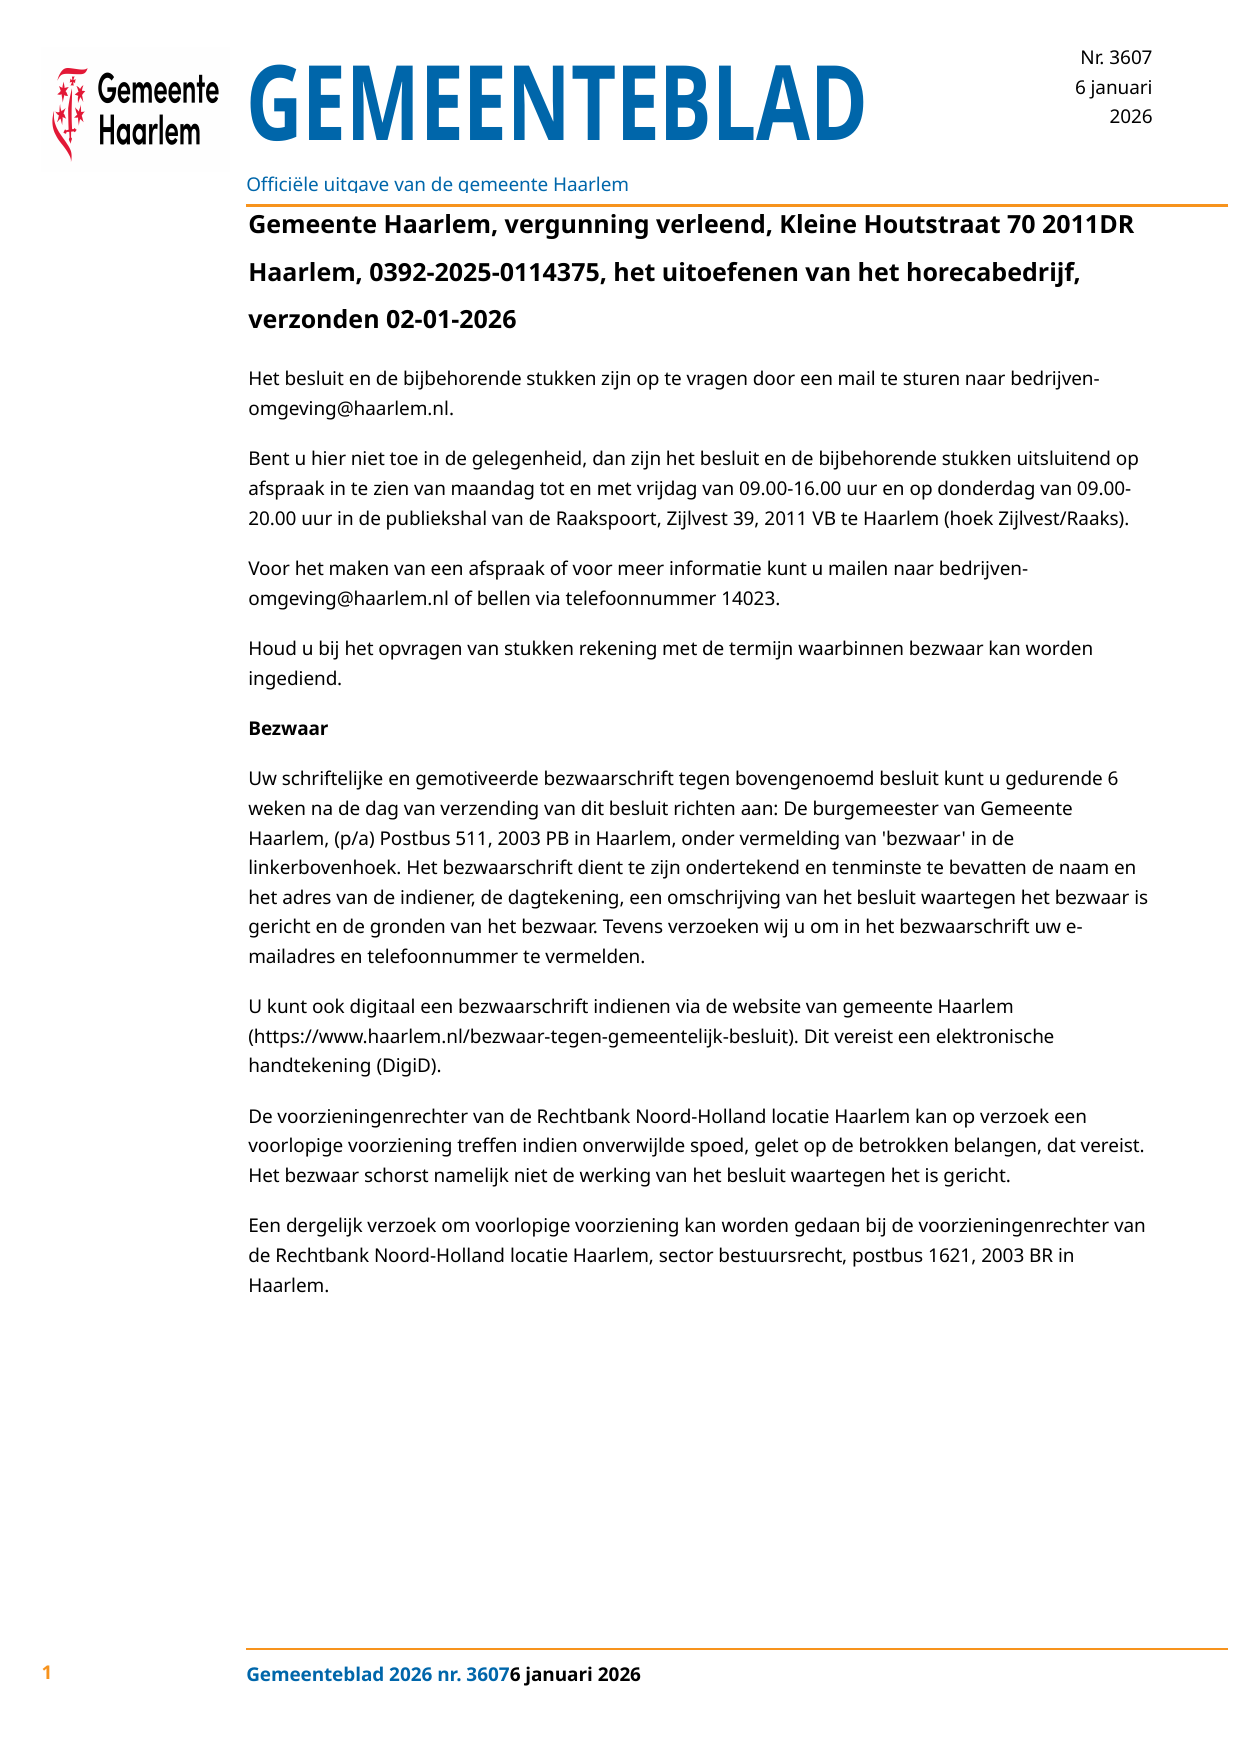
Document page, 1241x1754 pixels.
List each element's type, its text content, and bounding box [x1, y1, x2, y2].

text De voorzieningenrechter van de Rechtbank Noord-Holland locatie Haarlem kan op verzoek een voorlopige voorziening treffen indien onverwijlde spoed, gelet op de betrokken belangen, dat vereist. Het bezwaar schorst namelijk niet de werking van het besluit waartegen het is gericht. [248, 1103, 1152, 1188]
text Een dergelijk verzoek om voorlopige voorziening kan worden gedaan bij de voorzieningenrechter van de Rechtbank Noord-Holland locatie Haarlem, sector bestuursrecht, postbus 1621, 2003 BR in Haarlem. [248, 1213, 1152, 1297]
text Bezwaar [248, 715, 1152, 741]
text U kunt ook digitaal een bezwaarschrift indienen via de website van gemeente Haarlem (https://www.haarlem.nl/bezwaar-tegen-gemeentelijk-besluit). Dit vereist een elektronische handtekening (DigiD). [248, 993, 1152, 1078]
picture [41, 47, 231, 172]
text Voor het maken van een afspraak of voor meer informatie kunt u mailen naar bedrijven-omgeving@haarlem.nl of bellen via telefoonnummer 14023. [248, 555, 1152, 610]
text Het besluit en de bijbehorende stukken zijn op te vragen door een mail te sturen naar bedrijven-omgeving@haarlem.nl. [248, 366, 1152, 421]
text Houd u bij het opvragen van stukken rekening met de termijn waarbinnen bezwaar kan worden ingediend. [248, 635, 1152, 690]
text Uw schriftelijke en gemotiveerde bezwaarschrift tegen bovengenoemd besluit kunt u gedurende 6 weken na de dag van verzending van dit besluit richten aan: De burgemeester van Gemeente Haarlem, (p/a) Postbus 511, 2003 PB in Haarlem, onder vermelding van 'bezwaar' in de linkerbovenhoek. Het bezwaarschrift dient te zijn ondertekend en tenminste te bevatten de naam en het adres van de indiener, de dagtekening, een omschrijving van het besluit waartegen het bezwaar is gericht en de gronden van het bezwaar. Tevens verzoeken wij u om in het bezwaarschrift uw e-mailadres en telefoonnummer te vermelden. [248, 766, 1152, 969]
text Bent u hier niet toe in de gelegenheid, dan zijn het besluit en de bijbehorende stukken uitsluitend op afspraak in te zien van maandag tot en met vrijdag van 09.00-16.00 uur en op donderdag van 09.00-20.00 uur in de publiekshal van de Raakspoort, Zijlvest 39, 2011 VB te Haarlem (hoek Zijlvest/Raaks). [248, 446, 1152, 530]
text Gemeente Haarlem, vergunning verleend, Kleine Houtstraat 70 2011DR Haarlem, 0392-2025-0114375, het uitoefenen van het horecabedrijf, verzonden 02-01-2026 [248, 207, 1152, 336]
